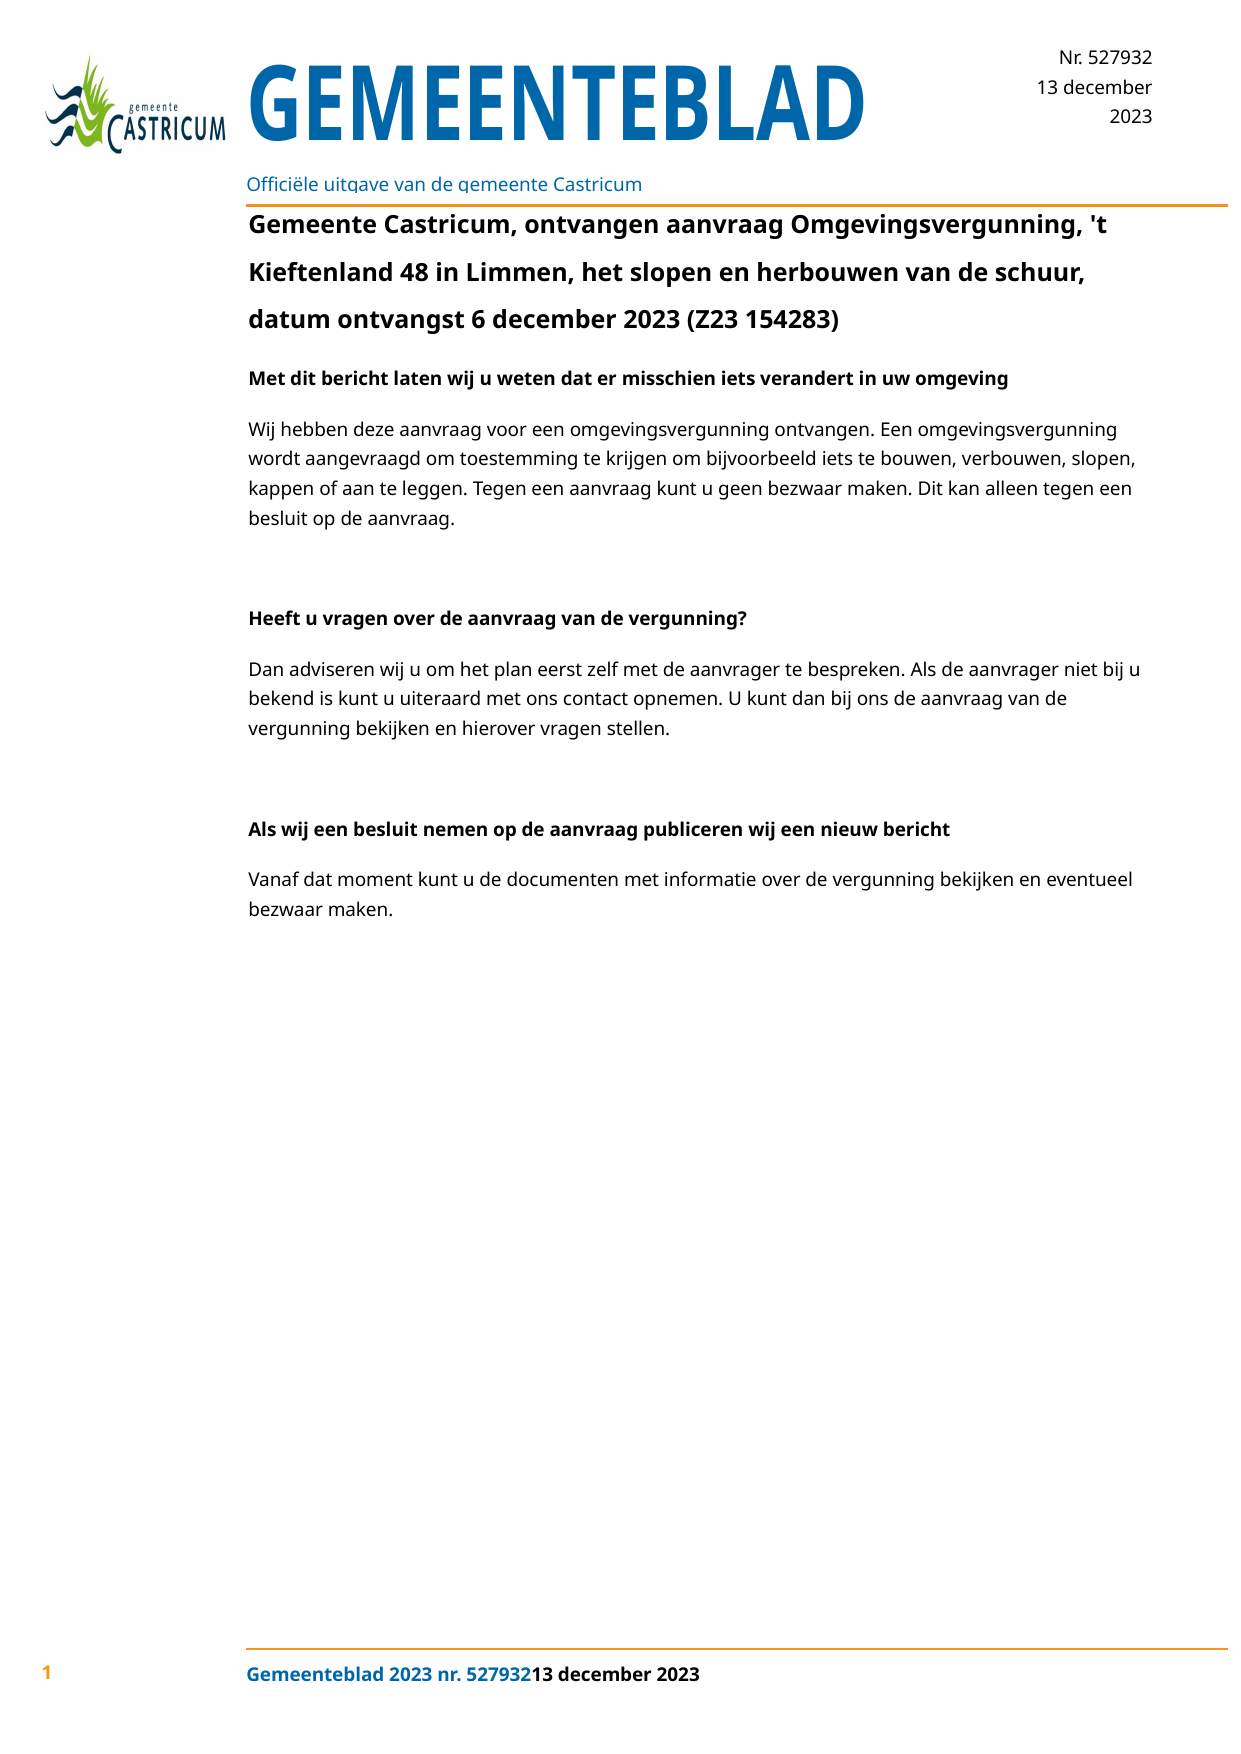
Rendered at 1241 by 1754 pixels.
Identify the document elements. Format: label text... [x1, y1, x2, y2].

text Dan adviseren wij u om het plan eerst zelf met de aanvrager te bespreken. Als de aanvrager niet bij u bekend is kunt u uiteraard met ons contact opnemen. U kunt dan bij ons de aanvraag van de vergunning bekijken en hierover vragen stellen. [248, 656, 1152, 741]
text Wij hebben deze aanvraag voor een omgevingsvergunning ontvangen. Een omgevingsvergunning wordt aangevraagd om toestemming te krijgen om bijvoorbeeld iets te bouwen, verbouwen, slopen, kappen of aan te leggen. Tegen een aanvraag kunt u geen bezwaar maken. Dit kan alleen tegen een besluit op de aanvraag. [248, 416, 1152, 530]
text Als wij een besluit nemen op de aanvraag publiceren wij een nieuw bericht [248, 816, 1152, 842]
text Gemeente Castricum, ontvangen aanvraag Omgevingsvergunning, 't Kieftenland 48 in Limmen, het slopen en herbouwen van de schuur, datum ontvangst 6 december 2023 (Z23 154283) [248, 207, 1152, 336]
text Heeft u vragen over de aanvraag van de vergunning? [248, 606, 1152, 631]
text Met dit bericht laten wij u weten dat er misschien iets verandert in uw omgeving [248, 366, 1152, 391]
picture [41, 47, 231, 172]
text Vanaf dat moment kunt u de documenten met informatie over de vergunning bekijken en eventueel bezwaar maken. [248, 866, 1152, 922]
